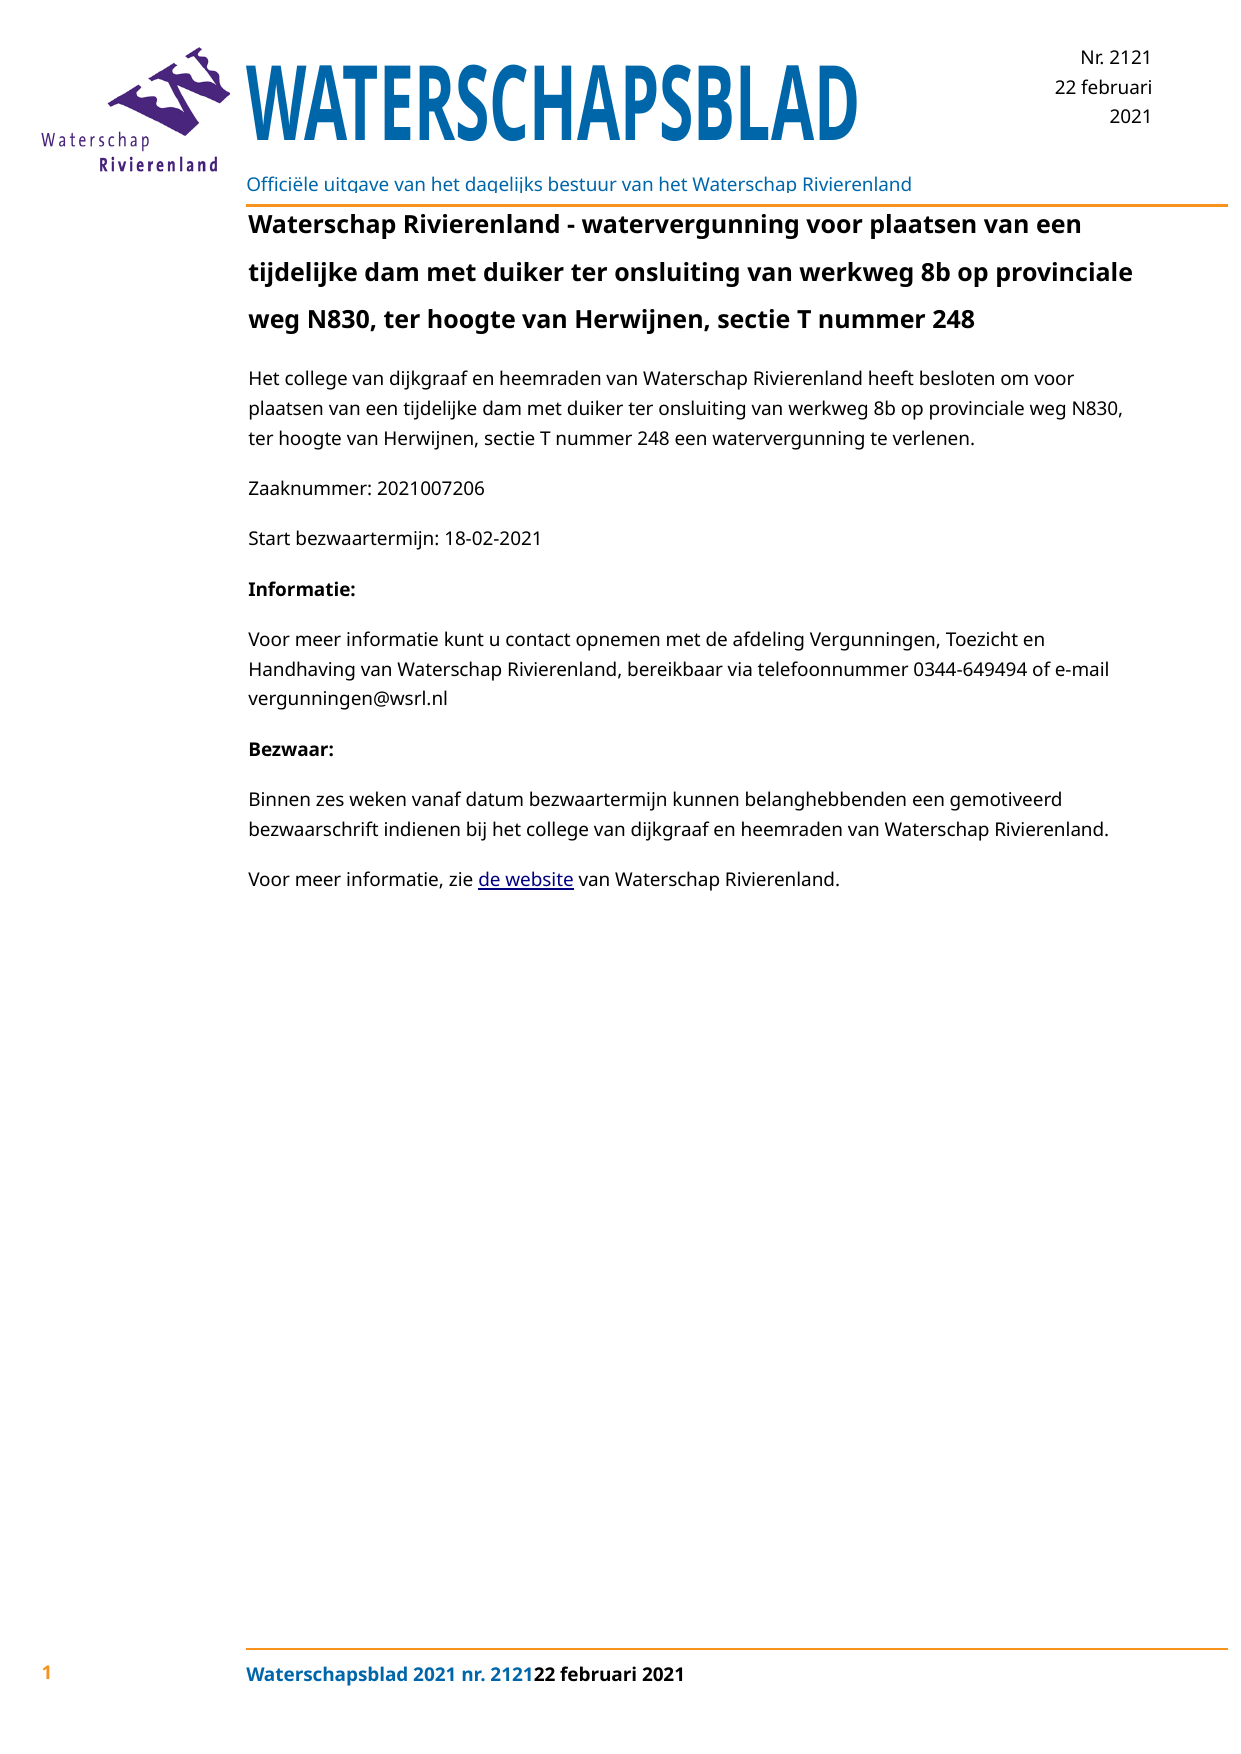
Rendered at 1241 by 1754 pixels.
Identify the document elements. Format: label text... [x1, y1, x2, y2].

text Informatie: [248, 576, 1152, 602]
text Zaaknummer: 2021007206 [248, 475, 1152, 501]
picture [41, 47, 231, 172]
text Waterschap Rivierenland - watervergunning voor plaatsen van een tijdelijke dam met duiker ter onsluiting van werkweg 8b op provinciale weg N830, ter hoogte van Herwijnen, sectie T nummer 248 [248, 207, 1152, 336]
text Binnen zes weken vanaf datum bezwaartermijn kunnen belanghebbenden een gemotiveerd bezwaarschrift indienen bij het college van dijkgraaf en heemraden van Waterschap Rivierenland. [248, 786, 1152, 842]
text Het college van dijkgraaf en heemraden van Waterschap Rivierenland heeft besloten om voor plaatsen van een tijdelijke dam met duiker ter onsluiting van werkweg 8b op provinciale weg N830, ter hoogte van Herwijnen, sectie T nummer 248 een watervergunning te verlenen. [248, 366, 1152, 450]
text Voor meer informatie kunt u contact opnemen met de afdeling Vergunningen, Toezicht en Handhaving van Waterschap Rivierenland, bereikbaar via telefoonnummer 0344-649494 of e-mail vergunningen@wsrl.nl [248, 626, 1152, 711]
text Voor meer informatie, zie de website van Waterschap Rivierenland. [248, 866, 1152, 892]
text Start bezwaartermijn: 18-02-2021 [248, 526, 1152, 551]
text Bezwaar: [248, 736, 1152, 762]
